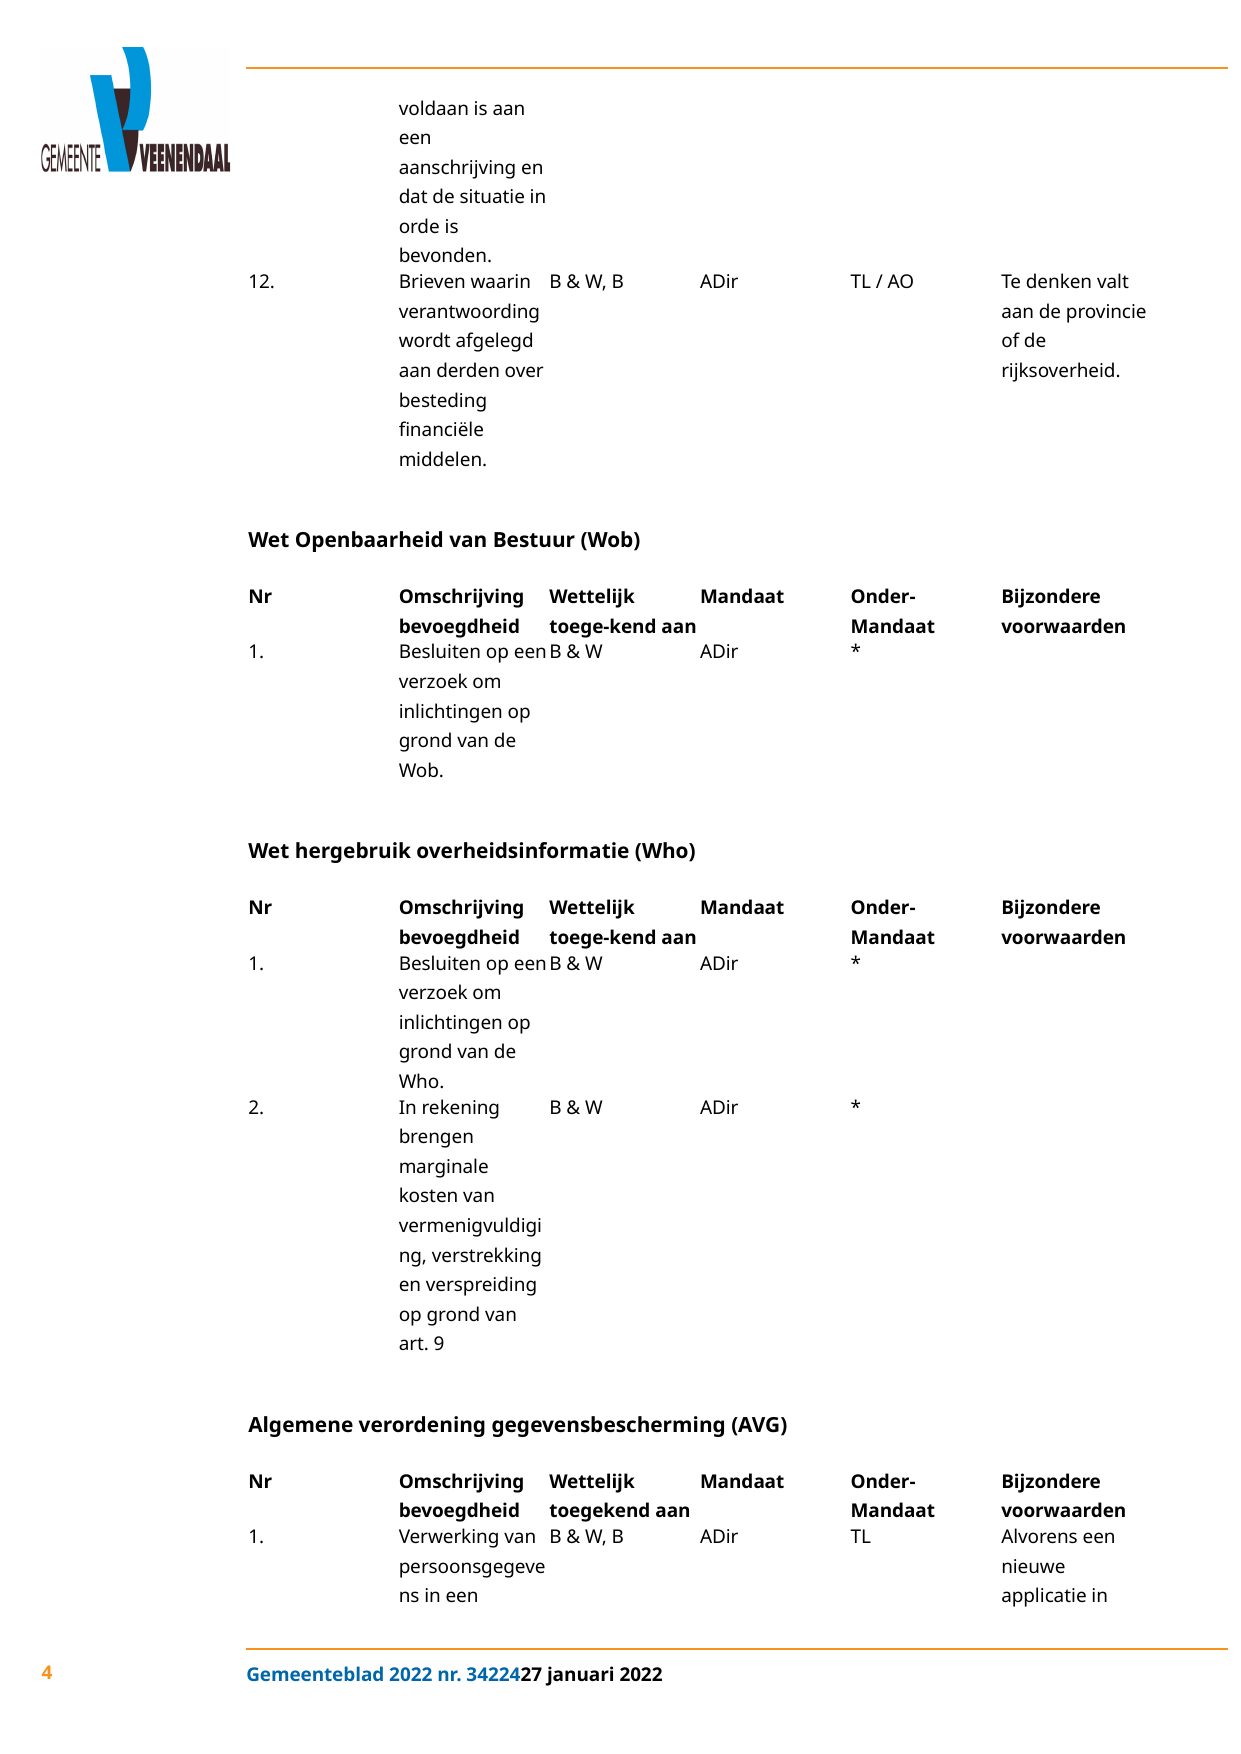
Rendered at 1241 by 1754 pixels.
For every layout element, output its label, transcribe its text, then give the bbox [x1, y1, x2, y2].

table_header Nr [248, 584, 398, 639]
table_cell [1001, 950, 1152, 1094]
table_cell Te denken valt aan de provincie of de rijksoverheid. [1001, 269, 1152, 472]
table_header Wettelijk toegekend aan [549, 1468, 700, 1523]
table_cell 1. [248, 1524, 398, 1608]
table_cell * [850, 639, 1001, 783]
table_header Mandaat [700, 1468, 850, 1523]
table_cell [700, 95, 850, 268]
table_cell ADir [700, 639, 850, 783]
picture [123, 47, 231, 172]
table_header Onder- Mandaat [850, 895, 1001, 950]
table_cell ADir [700, 269, 850, 472]
table_cell 1. [248, 639, 398, 783]
table_header Mandaat [700, 584, 850, 639]
table_header Onder- Mandaat [850, 1468, 1001, 1523]
table_header Wettelijk toege-kend aan [549, 584, 700, 639]
table_cell 2. [248, 1094, 398, 1356]
table_cell B & W [549, 950, 700, 1094]
text Algemene verordening gegevensbescherming (AVG) [248, 1410, 1152, 1438]
table_cell Verwerking van persoonsgegevens in een [399, 1524, 549, 1608]
table_cell Brieven waarin verantwoording wordt afgelegd aan derden over besteding financiële middelen. [399, 269, 549, 472]
table_cell [549, 95, 700, 268]
table_cell * [850, 950, 1001, 1094]
table_cell voldaan is aan een aanschrijving en dat de situatie in orde is bevonden. [399, 95, 549, 268]
table_cell B & W [549, 1094, 700, 1356]
table_cell [1001, 95, 1152, 268]
table_cell 1. [248, 950, 398, 1094]
table_cell ADir [700, 1524, 850, 1608]
table_cell 12. [248, 269, 398, 472]
table_header Onder- Mandaat [850, 584, 1001, 639]
table_cell B & W, B [549, 269, 700, 472]
text Wet Openbaarheid van Bestuur (Wob) [248, 525, 1152, 554]
table_cell Besluiten op een verzoek om inlichtingen op grond van de Wob. [399, 639, 549, 783]
table_header Mandaat [700, 895, 850, 950]
table_header Omschrijving bevoegdheid [399, 584, 549, 639]
table_header Omschrijving bevoegdheid [399, 895, 549, 950]
table_cell B & W [549, 639, 700, 783]
table_cell TL [850, 1524, 1001, 1608]
table_cell In rekening brengen marginale kosten van vermenigvuldiging, verstrekking en verspreiding op grond van art. 9 [399, 1094, 549, 1356]
text Wet hergebruik overheidsinformatie (Who) [248, 836, 1152, 865]
table_header Wettelijk toege-kend aan [549, 895, 700, 950]
table_cell ADir [700, 1094, 850, 1356]
picture [41, 47, 130, 172]
table_header Bijzondere voorwaarden [1001, 1468, 1152, 1523]
table_cell * [850, 1094, 1001, 1356]
table_cell [248, 95, 398, 268]
table_cell [850, 95, 1001, 268]
table_header Bijzondere voorwaarden [1001, 584, 1152, 639]
table_cell ADir [700, 950, 850, 1094]
table_cell [1001, 1094, 1152, 1356]
table_cell Besluiten op een verzoek om inlichtingen op grond van de Who. [399, 950, 549, 1094]
table_header Nr [248, 895, 398, 950]
table_header Bijzondere voorwaarden [1001, 895, 1152, 950]
table_header Nr [248, 1468, 398, 1523]
table_cell B & W, B [549, 1524, 700, 1608]
table_cell Alvorens een nieuwe applicatie in [1001, 1524, 1152, 1608]
table_cell TL / AO [850, 269, 1001, 472]
table_header Omschrijving bevoegdheid [399, 1468, 549, 1523]
table_cell [1001, 639, 1152, 783]
